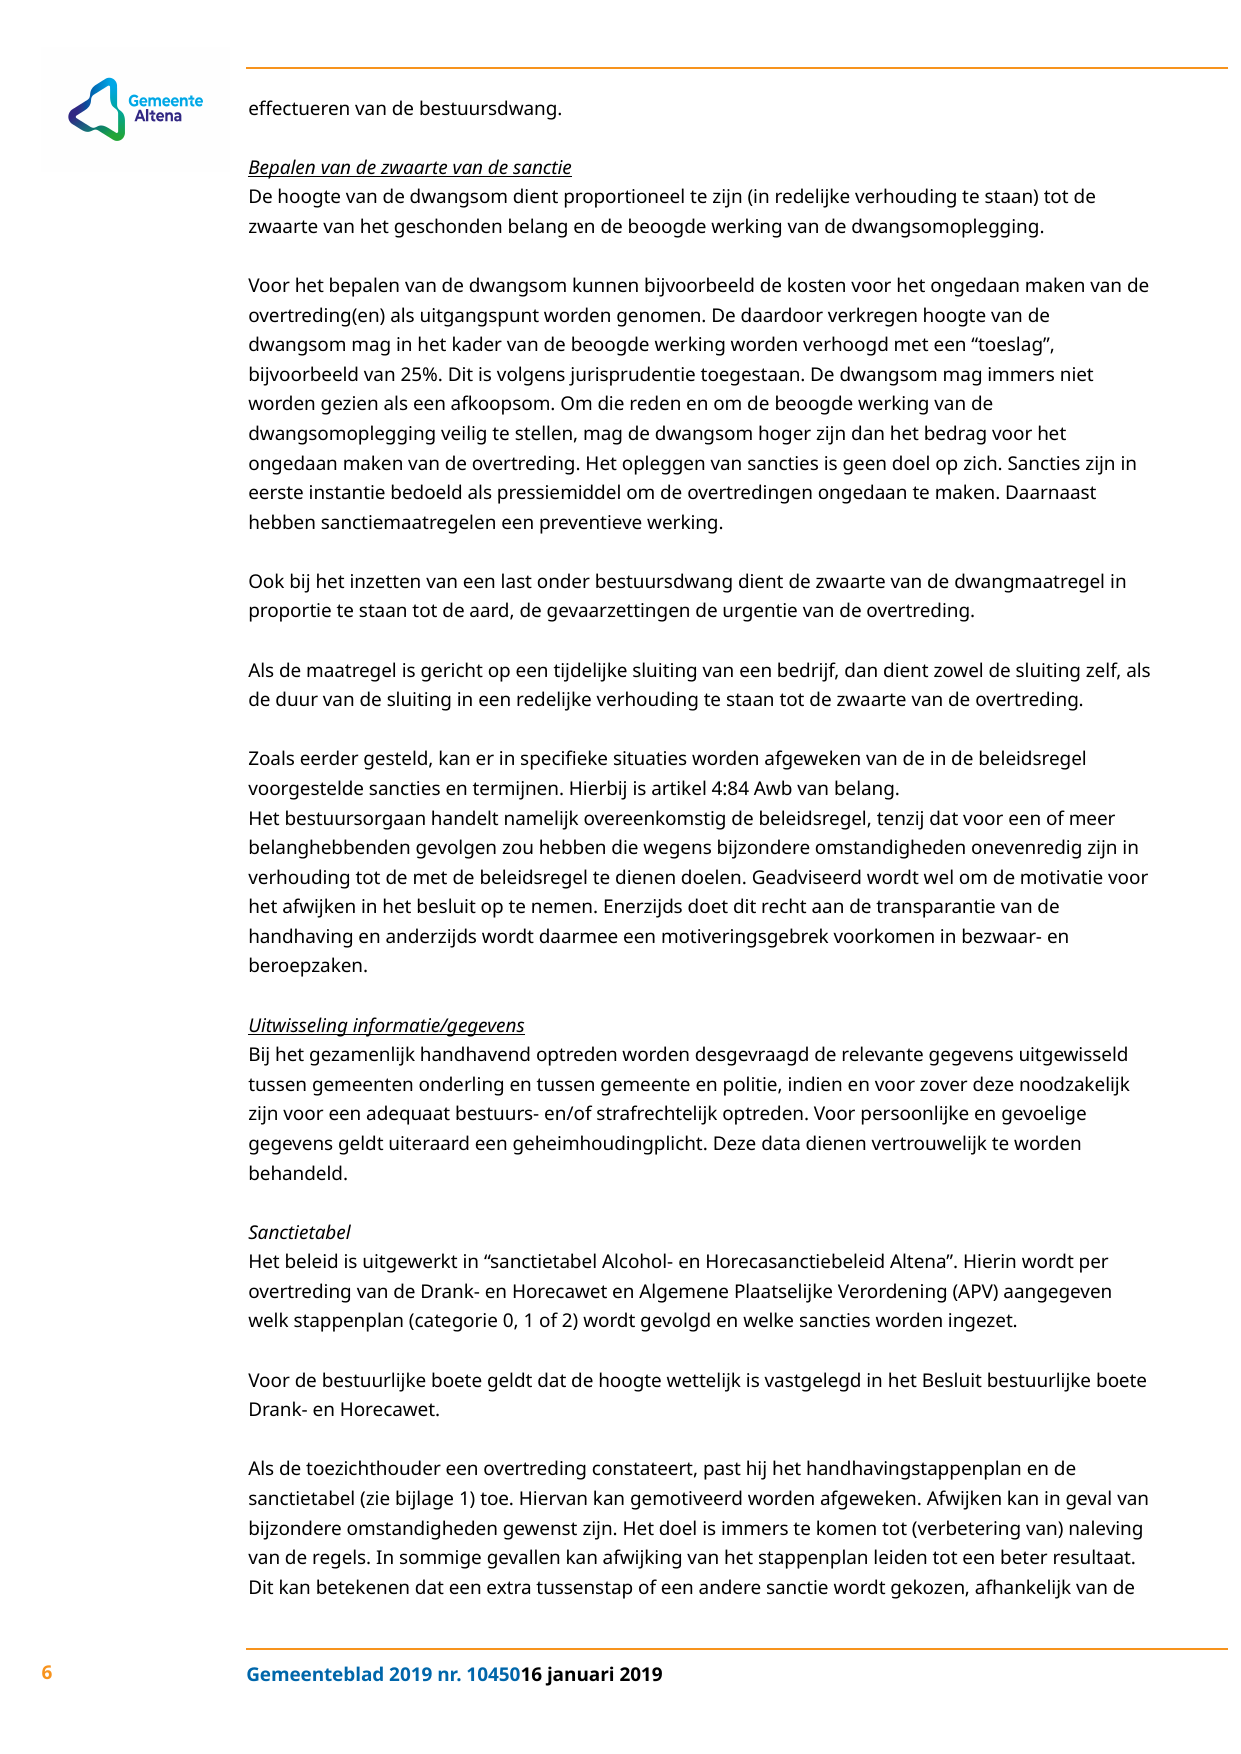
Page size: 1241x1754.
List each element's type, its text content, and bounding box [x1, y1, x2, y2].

text effectueren van de bestuursdwang. [248, 95, 1152, 121]
text Als de toezichthouder een overtreding constateert, past hij het handhavingstappenplan en de sanctietabel (zie bijlage 1) toe. Hiervan kan gemotiveerd worden afgeweken. Afwijken kan in geval van bijzondere omstandigheden gewenst zijn. Het doel is immers te komen tot (verbetering van) naleving van de regels. In sommige gevallen kan afwijking van het stappenplan leiden tot een beter resultaat. Dit kan betekenen dat een extra tussenstap of een andere sanctie wordt gekozen, afhankelijk van de [248, 1456, 1152, 1600]
text De hoogte van de dwangsom dient proportioneel te zijn (in redelijke verhouding te staan) tot de zwaarte van het geschonden belang en de beoogde werking van de dwangsomoplegging. [248, 183, 1152, 239]
text Ook bij het inzetten van een last onder bestuursdwang dient de zwaarte van de dwangmaatregel in proportie te staan tot de aard, de gevaarzettingen de urgentie van de overtreding. [248, 568, 1152, 623]
text Bepalen van de zwaarte van de sanctie [248, 154, 1152, 180]
text Sanctietabel [248, 1219, 1152, 1245]
text Voor het bepalen van de dwangsom kunnen bijvoorbeeld de kosten voor het ongedaan maken van de overtreding(en) als uitgangspunt worden genomen. De daardoor verkregen hoogte van de dwangsom mag in het kader van de beoogde werking worden verhoogd met een “toeslag”, bijvoorbeeld van 25%. Dit is volgens jurisprudentie toegestaan. De dwangsom mag immers niet worden gezien als een afkoopsom. Om die reden en om de beoogde werking van de dwangsomoplegging veilig te stellen, mag de dwangsom hoger zijn dan het bedrag voor het ongedaan maken van de overtreding. Het opleggen van sancties is geen doel op zich. Sancties zijn in eerste instantie bedoeld als pressiemiddel om de overtredingen ongedaan te maken. Daarnaast hebben sanctiemaatregelen een preventieve werking. [248, 272, 1152, 535]
text Zoals eerder gesteld, kan er in specifieke situaties worden afgeweken van de in de beleidsregel voorgestelde sancties en termijnen. Hierbij is artikel 4:84 Awb van belang. [248, 746, 1152, 801]
text Het bestuursorgaan handelt namelijk overeenkomstig de beleidsregel, tenzij dat voor een of meer belanghebbenden gevolgen zou hebben die wegens bijzondere omstandigheden onevenredig zijn in verhouding tot de met de beleidsregel te dienen doelen. Geadviseerd wordt wel om de motivatie voor het afwijken in het besluit op te nemen. Enerzijds doet dit recht aan de transparantie van de handhaving en anderzijds wordt daarmee een motiveringsgebrek voorkomen in bezwaar- en beroepzaken. [248, 805, 1152, 978]
text Voor de bestuurlijke boete geldt dat de hoogte wettelijk is vastgelegd in het Besluit bestuurlijke boete Drank- en Horecawet. [248, 1367, 1152, 1422]
text Bij het gezamenlijk handhavend optreden worden desgevraagd de relevante gegevens uitgewisseld tussen gemeenten onderling en tussen gemeente en politie, indien en voor zover deze noodzakelijk zijn voor een adequaat bestuurs- en/of strafrechtelijk optreden. Voor persoonlijke en gevoelige gegevens geldt uiteraard een geheimhoudingplicht. Deze data dienen vertrouwelijk te worden behandeld. [248, 1041, 1152, 1186]
text Het beleid is uitgewerkt in “sanctietabel Alcohol- en Horecasanctiebeleid Altena”. Hierin wordt per overtreding van de Drank- en Horecawet en Algemene Plaatselijke Verordening (APV) aangegeven welk stappenplan (categorie 0, 1 of 2) wordt gevolgd en welke sancties worden ingezet. [248, 1248, 1152, 1333]
text Uitwisseling informatie/gegevens [248, 1012, 1152, 1038]
text Als de maatregel is gericht op een tijdelijke sluiting van een bedrijf, dan dient zowel de sluiting zelf, als de duur van de sluiting in een redelijke verhouding te staan tot de zwaarte van de overtreding. [248, 657, 1152, 712]
picture [41, 47, 231, 172]
